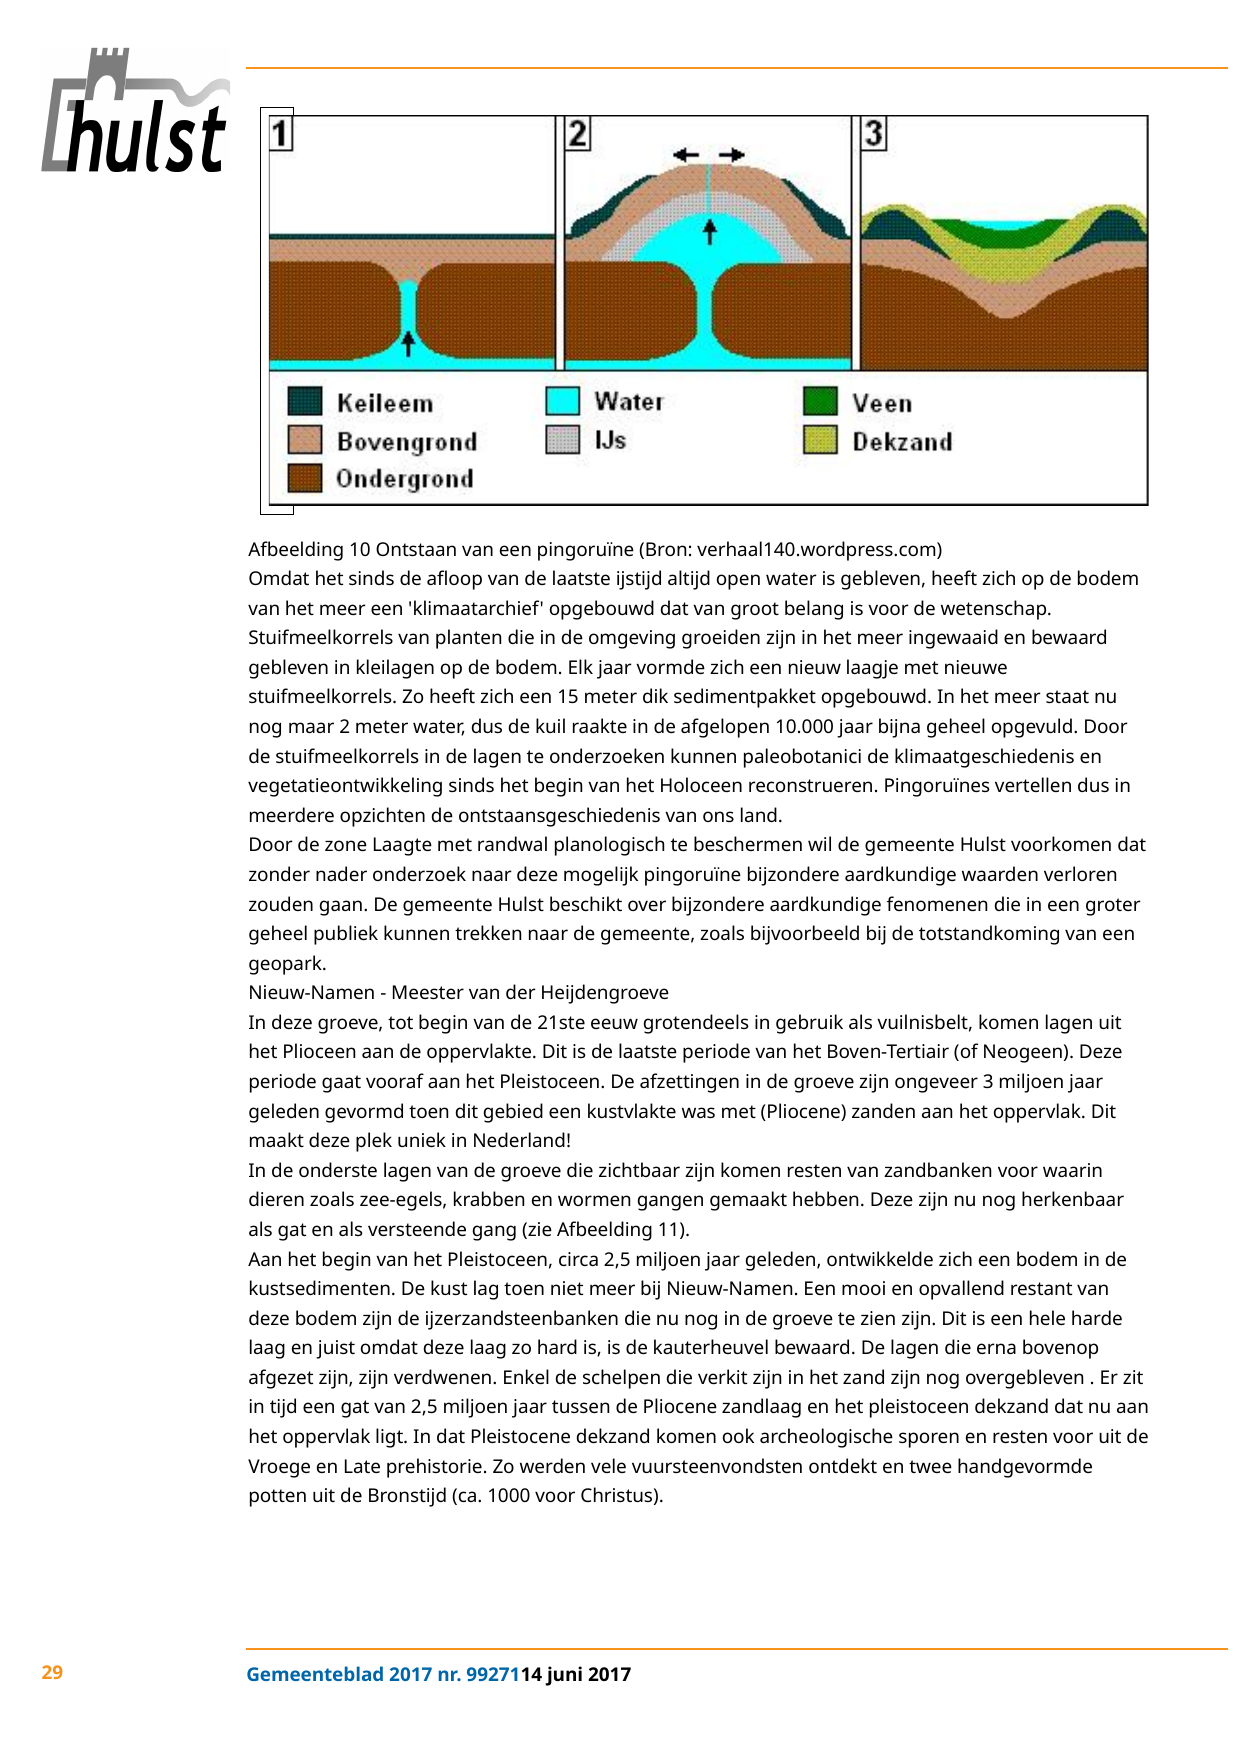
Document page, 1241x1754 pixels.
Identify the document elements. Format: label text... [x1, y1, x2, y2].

text Omdat het sinds de afloop van de laatste ijstijd altijd open water is gebleven, heeft zich op de bodem van het meer een 'klimaatarchief' opgebouwd dat van groot belang is voor de wetenschap. Stuifmeelkorrels van planten die in de omgeving groeiden zijn in het meer ingewaaid en bewaard gebleven in kleilagen op de bodem. Elk jaar vormde zich een nieuw laagje met nieuwe stuifmeelkorrels. Zo heeft zich een 15 meter dik sedimentpakket opgebouwd. In het meer staat nu nog maar 2 meter water, dus de kuil raakte in de afgelopen 10.000 jaar bijna geheel opgevuld. Door de stuifmeelkorrels in de lagen te onderzoeken kunnen paleobotanici de klimaatgeschiedenis en vegetatieontwikkeling sinds het begin van het Holoceen reconstrueren. Pingoruïnes vertellen dus in meerdere opzichten de ontstaansgeschiedenis van ons land. [248, 565, 1152, 828]
picture [41, 47, 231, 172]
text In de onderste lagen van de groeve die zichtbaar zijn komen resten van zandbanken voor waarin dieren zoals zee-egels, krabben en wormen gangen gemaakt hebben. Deze zijn nu nog herkenbaar als gat en als versteende gang (zie Afbeelding 11). [248, 1157, 1152, 1242]
picture [268, 115, 1149, 506]
text In deze groeve, tot begin van de 21ste eeuw grotendeels in gebruik als vuilnisbelt, komen lagen uit het Plioceen aan de oppervlakte. Dit is de laatste periode van het Boven-Tertiair (of Neogeen). Deze periode gaat vooraf aan het Pleistoceen. De afzettingen in de groeve zijn ongeveer 3 miljoen jaar geleden gevormd toen dit gebied een kustvlakte was met (Pliocene) zanden aan het oppervlak. Dit maakt deze plek uniek in Nederland! [248, 1009, 1152, 1153]
text Door de zone Laagte met randwal planologisch te beschermen wil de gemeente Hulst voorkomen dat zonder nader onderzoek naar deze mogelijk pingoruïne bijzondere aardkundige waarden verloren zouden gaan. De gemeente Hulst beschikt over bijzondere aardkundige fenomenen die in een groter geheel publiek kunnen trekken naar de gemeente, zoals bijvoorbeeld bij de totstandkoming van een geopark. [248, 832, 1152, 976]
text Nieuw-Namen - Meester van der Heijdengroeve [248, 979, 1152, 1005]
text Aan het begin van het Pleistoceen, circa 2,5 miljoen jaar geleden, ontwikkelde zich een bodem in de kustsedimenten. De kust lag toen niet meer bij Nieuw-Namen. Een mooi en opvallend restant van deze bodem zijn de ijzerzandsteenbanken die nu nog in de groeve te zien zijn. Dit is een hele harde laag en juist omdat deze laag zo hard is, is de kauterheuvel bewaard. De lagen die erna bovenop afgezet zijn, zijn verdwenen. Enkel de schelpen die verkit zijn in het zand zijn nog overgebleven . Er zit in tijd een gat van 2,5 miljoen jaar tussen de Pliocene zandlaag en het pleistoceen dekzand dat nu aan het oppervlak ligt. In dat Pleistocene dekzand komen ook archeologische sporen en resten voor uit de Vroege en Late prehistorie. Zo werden vele vuursteenvondsten ontdekt en twee handgevormde potten uit de Bronstijd (ca. 1000 voor Christus). [248, 1246, 1152, 1508]
text Afbeelding 10 Ontstaan van een pingoruïne (Bron: verhaal140.wordpress.com) [248, 536, 1152, 561]
